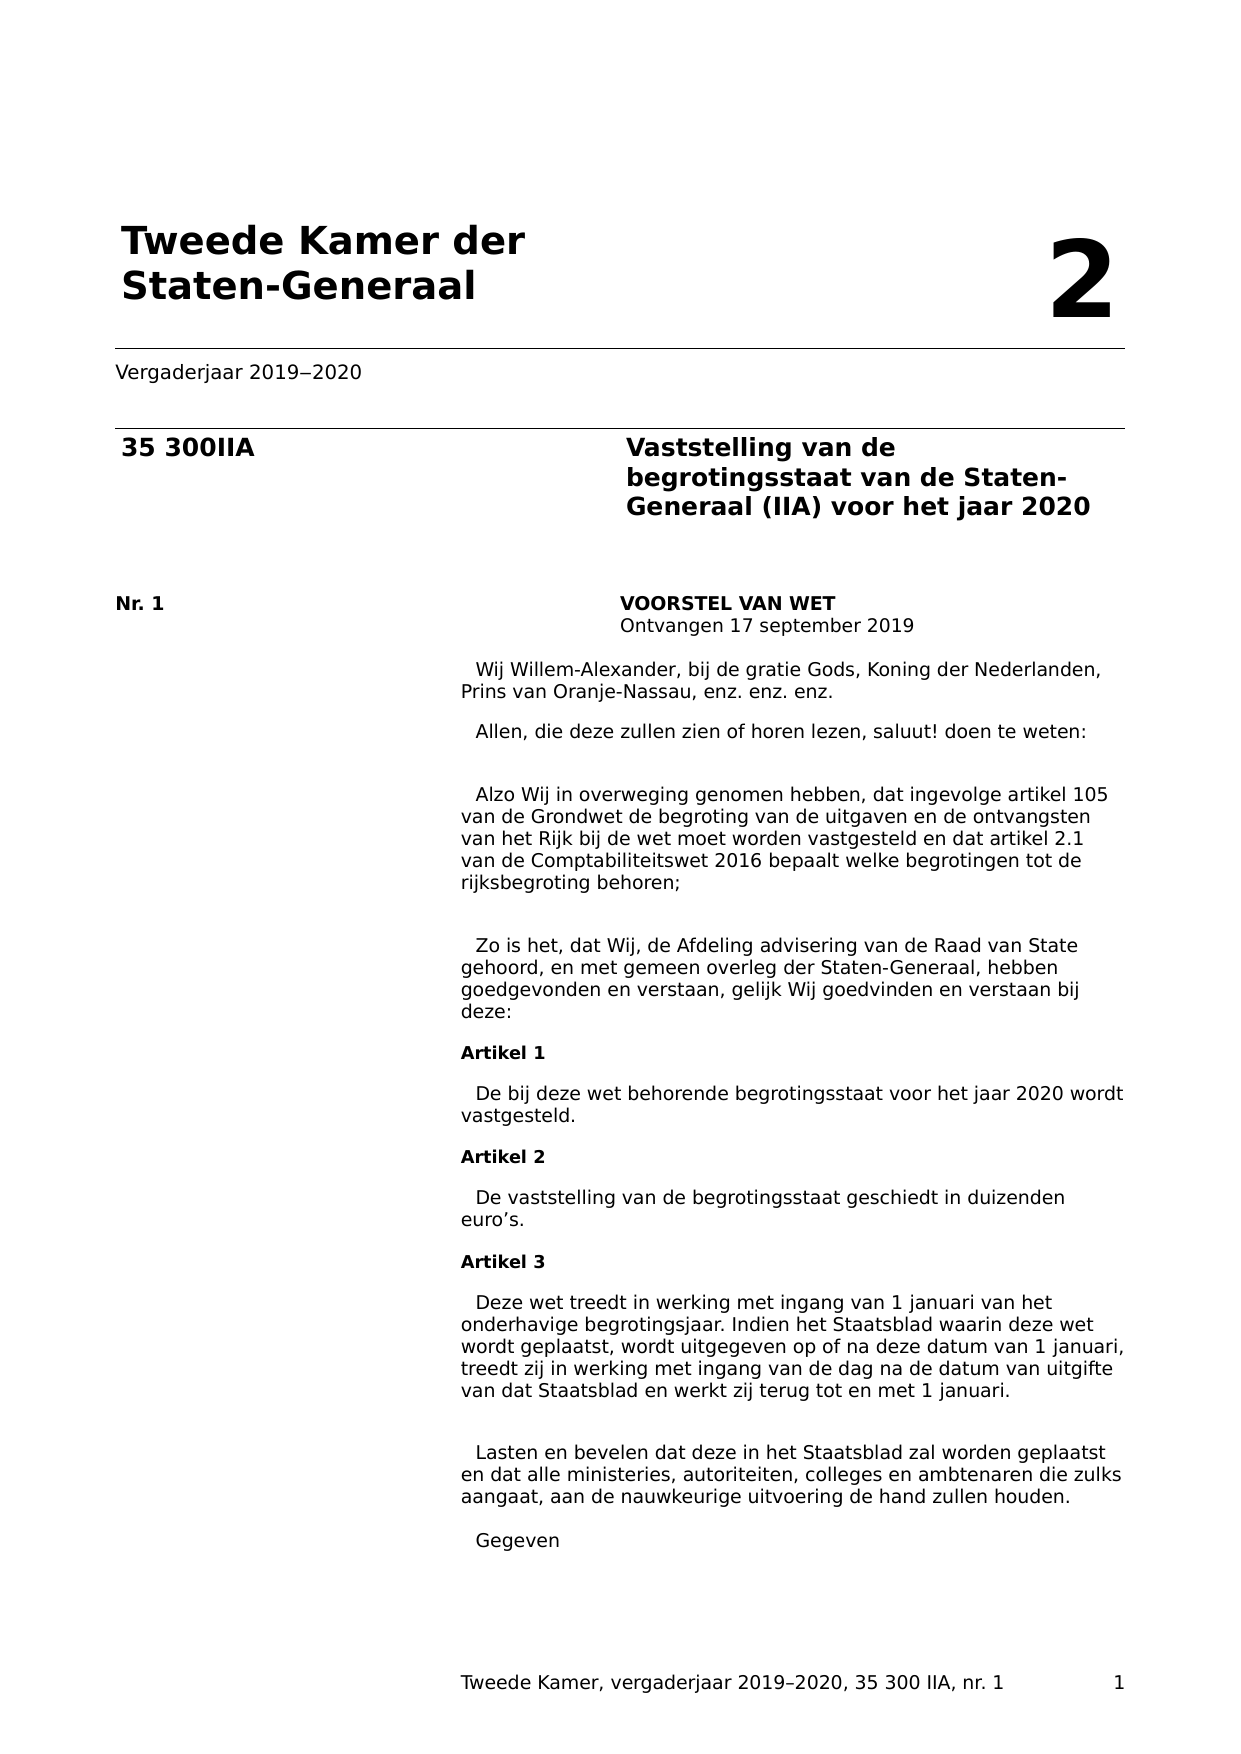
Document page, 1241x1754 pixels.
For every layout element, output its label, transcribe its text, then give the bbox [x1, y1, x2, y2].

text Gegeven [461, 1530, 1125, 1618]
text Allen, die deze zullen zien of horen lezen, saluut! doen te weten: [461, 721, 1125, 765]
table_header 2 [620, 213, 1125, 348]
table_header Vaststelling van de begrotingsstaat van de Staten-Generaal (IIA) voor het jaar 2020 [620, 429, 1125, 527]
table_cell Vergaderjaar 2019‒2020 [115, 349, 1125, 384]
text Wij Willem-Alexander, bij de gratie Gods, Koning der Nederlanden, Prins van Oranje-Nassau, enz. enz. enz. [461, 658, 1125, 702]
table_header VoorsteL van wet Ontvangen 17 september 2019 [620, 593, 1125, 658]
text De bij deze wet behorende begrotingsstaat voor het jaar 2020 wordt vastgesteld. [461, 1083, 1125, 1127]
title Artikel 2 [461, 1146, 1125, 1168]
title Artikel 1 [461, 1041, 1125, 1064]
title Artikel 3 [461, 1250, 1125, 1273]
table_header Nr. 1 [115, 593, 620, 658]
text Deze wet treedt in werking met ingang van 1 januari van het onderhavige begrotingsjaar. Indien het Staatsblad waarin deze wet wordt geplaatst, wordt uitgegeven op of na deze datum van 1 januari, treedt zij in werking met ingang van de dag na de datum van uitgifte van dat Staatsblad en werkt zij terug tot en met 1 januari. [461, 1292, 1125, 1423]
text Alzo Wij in overweging genomen hebben, dat ingevolge artikel 105 van de Grondwet de begroting van de uitgaven en de ontvangsten van het Rijk bij de wet moet worden vastgesteld en dat artikel 2.1 van de Comptabiliteitswet 2016 bepaalt welke begrotingen tot de rijksbegroting behoren; [461, 784, 1125, 916]
table_header Tweede Kamer der Staten-Generaal [115, 213, 620, 348]
table_header 35 300IIA [115, 429, 620, 527]
text Lasten en bevelen dat deze in het Staatsblad zal worden geplaatst en dat alle ministeries, autoriteiten, colleges en ambtenaren die zulks aangaat, aan de nauwkeurige uitvoering de hand zullen houden. [461, 1442, 1125, 1530]
text Zo is het, dat Wij, de Afdeling advisering van de Raad van State gehoord, en met gemeen overleg der Staten-Generaal, hebben goedgevonden en verstaan, gelijk Wij goedvinden en verstaan bij deze: [461, 934, 1125, 1022]
text De vaststelling van de begrotingsstaat geschiedt in duizenden euro’s. [461, 1187, 1125, 1231]
